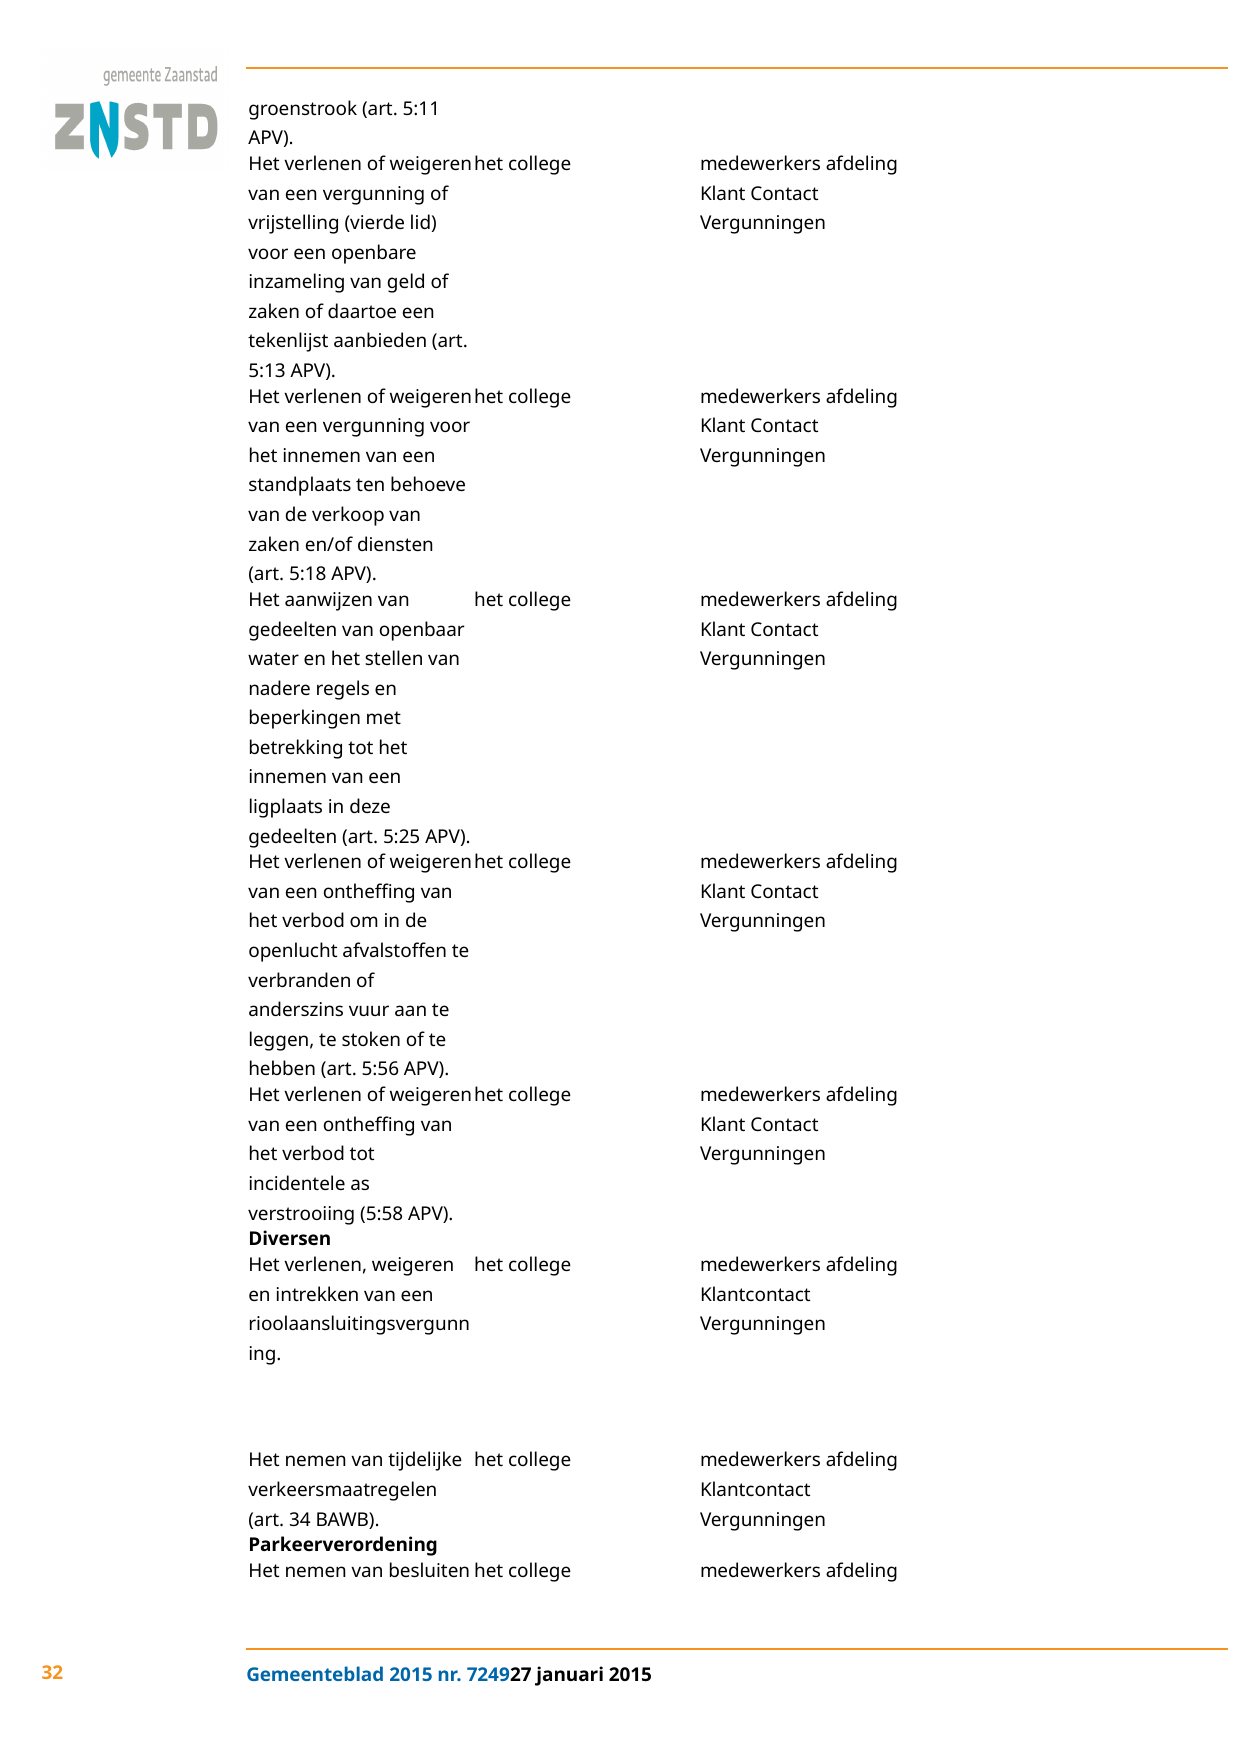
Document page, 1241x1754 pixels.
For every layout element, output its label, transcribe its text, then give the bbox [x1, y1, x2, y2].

table_cell medewerkers afdeling Klant Contact Vergunningen [700, 849, 926, 1081]
table_cell [926, 1532, 1152, 1557]
table_cell medewerkers afdeling [700, 1557, 926, 1583]
table_cell Het aanwijzen van gedeelten van openbaar water en het stellen van nadere regels en beperkingen met betrekking tot het innemen van een ligplaats in deze gedeelten (art. 5:25 APV). [248, 586, 474, 848]
table_cell medewerkers afdeling Klant Contact Vergunningen [700, 586, 926, 848]
table_cell [926, 1081, 1152, 1225]
table_cell groenstrook (art. 5:11 APV). [248, 95, 474, 150]
table_cell [926, 95, 1152, 150]
table_cell Het nemen van besluiten [248, 1557, 474, 1583]
table_cell medewerkers afdeling Klantcontact Vergunningen [700, 1251, 926, 1366]
table_cell [700, 1532, 926, 1557]
table_cell [700, 95, 926, 150]
table_cell het college [474, 586, 700, 848]
table_cell [926, 150, 1152, 383]
table_cell Parkeerverordening [248, 1532, 474, 1557]
table_header [926, 1447, 1152, 1532]
table_cell het college [474, 1557, 700, 1583]
table_cell het college [474, 1251, 700, 1366]
table_cell Het verlenen of weigeren van een ontheffing van het verbod tot incidentele as verstrooiing (5:58 APV). [248, 1081, 474, 1225]
table_header medewerkers afdeling Klantcontact Vergunningen [700, 1447, 926, 1532]
table_cell [474, 1532, 700, 1557]
table_cell [926, 849, 1152, 1081]
picture [41, 47, 231, 172]
table_cell het college [474, 849, 700, 1081]
table_cell medewerkers afdeling Klant Contact Vergunningen [700, 383, 926, 586]
table_cell [474, 95, 700, 150]
table_cell [926, 1225, 1152, 1251]
table_cell medewerkers afdeling Klant Contact Vergunningen [700, 1081, 926, 1225]
table_cell [926, 383, 1152, 586]
table_cell Het verlenen of weigeren van een vergunning voor het innemen van een standplaats ten behoeve van de verkoop van zaken en/of diensten (art. 5:18 APV). [248, 383, 474, 586]
table_cell Het verlenen, weigeren en intrekken van een rioolaansluitingsvergunning. [248, 1251, 474, 1366]
table_cell [926, 1557, 1152, 1583]
table_cell [926, 1251, 1152, 1366]
table_header het college [474, 1447, 700, 1532]
table_header Het nemen van tijdelijke verkeersmaatregelen (art. 34 BAWB). [248, 1447, 474, 1532]
table_cell [700, 1225, 926, 1251]
table_cell medewerkers afdeling Klant Contact Vergunningen [700, 150, 926, 383]
table_cell het college [474, 383, 700, 586]
table_cell Het verlenen of weigeren van een ontheffing van het verbod om in de openlucht afvalstoffen te verbranden of anderszins vuur aan te leggen, te stoken of te hebben (art. 5:56 APV). [248, 849, 474, 1081]
table_cell Het verlenen of weigeren van een vergunning of vrijstelling (vierde lid) voor een openbare inzameling van geld of zaken of daartoe een tekenlijst aanbieden (art. 5:13 APV). [248, 150, 474, 383]
table_cell [474, 1225, 700, 1251]
table_cell [926, 586, 1152, 848]
table_cell het college [474, 1081, 700, 1225]
table_cell Diversen [248, 1225, 474, 1251]
table_cell het college [474, 150, 700, 383]
